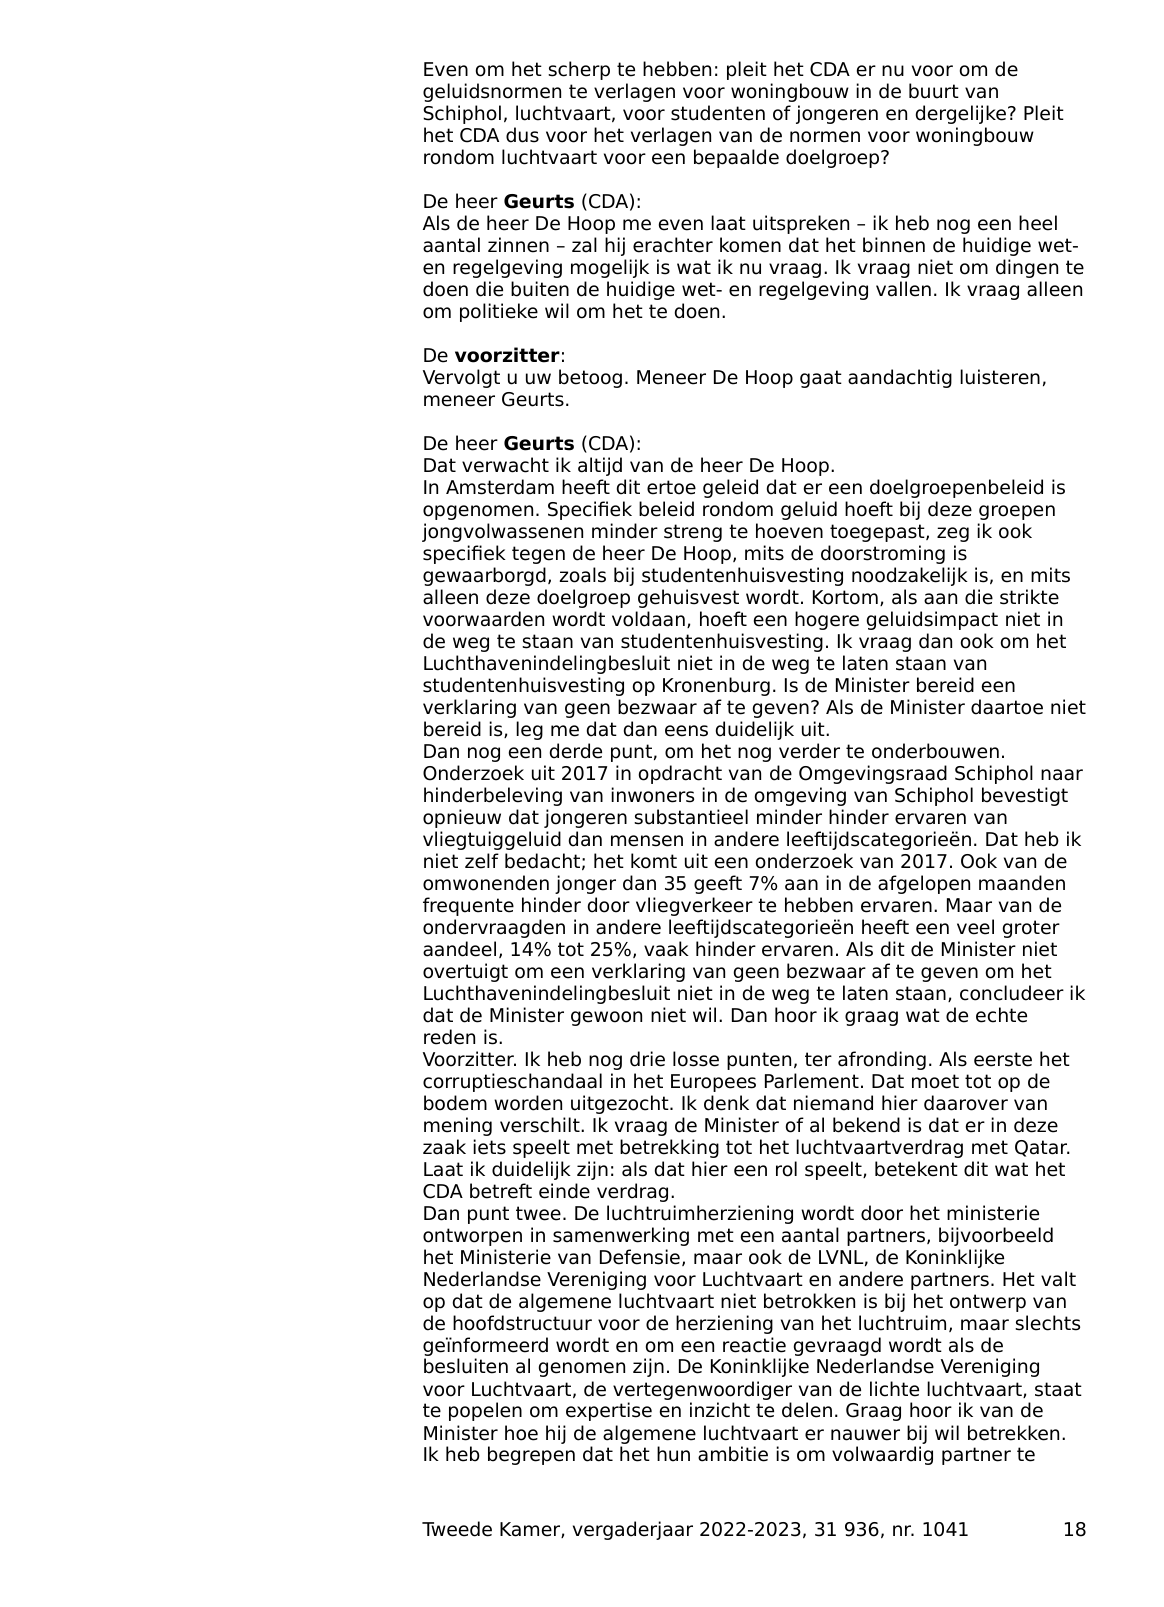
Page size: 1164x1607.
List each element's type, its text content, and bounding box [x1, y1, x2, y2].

text Dan nog een derde punt, om het nog verder te onderbouwen. Onderzoek uit 2017 in opdracht van de Omgevingsraad Schiphol naar hinderbeleving van inwoners in de omgeving van Schiphol bevestigt opnieuw dat jongeren substantieel minder hinder ervaren van vliegtuiggeluid dan mensen in andere leeftijdscategorieën. Dat heb ik niet zelf bedacht; het komt uit een onderzoek van 2017. Ook van de omwonenden jonger dan 35 geeft 7% aan in de afgelopen maanden frequente hinder door vliegverkeer te hebben ervaren. Maar van de ondervraagden in andere leeftijdscategorieën heeft een veel groter aandeel, 14% tot 25%, vaak hinder ervaren. Als dit de Minister niet overtuigt om een verklaring van geen bezwaar af te geven om het Luchthavenindelingbesluit niet in de weg te laten staan, concludeer ik dat de Minister gewoon niet wil. Dan hoor ik graag wat de echte reden is. [422, 741, 1087, 1049]
text De heer Geurts (CDA): [422, 191, 1087, 213]
text Als de heer De Hoop me even laat uitspreken – ik heb nog een heel aantal zinnen – zal hij erachter komen dat het binnen de huidige wet- en regelgeving mogelijk is wat ik nu vraag. Ik vraag niet om dingen te doen die buiten de huidige wet- en regelgeving vallen. Ik vraag alleen om politieke wil om het te doen. [422, 213, 1087, 323]
text De heer Geurts (CDA): [422, 433, 1087, 455]
text De voorzitter: [422, 345, 1087, 367]
text Vervolgt u uw betoog. Meneer De Hoop gaat aandachtig luisteren, meneer Geurts. [422, 367, 1087, 411]
text Dan punt twee. De luchtruimherziening wordt door het ministerie ontworpen in samenwerking met een aantal partners, bijvoorbeeld het Ministerie van Defensie, maar ook de LVNL, de Koninklijke Nederlandse Vereniging voor Luchtvaart en andere partners. Het valt op dat de algemene luchtvaart niet betrokken is bij het ontwerp van de hoofdstructuur voor de herziening van het luchtruim, maar slechts geïnformeerd wordt en om een reactie gevraagd wordt als de besluiten al genomen zijn. De Koninklijke Nederlandse Vereniging voor Luchtvaart, de vertegenwoordiger van de lichte luchtvaart, staat te popelen om expertise en inzicht te delen. Graag hoor ik van de Minister hoe hij de algemene luchtvaart er nauwer bij wil betrekken. Ik heb begrepen dat het hun ambitie is om volwaardig partner te [422, 1203, 1087, 1466]
text Voorzitter. Ik heb nog drie losse punten, ter afronding. Als eerste het corruptieschandaal in het Europees Parlement. Dat moet tot op de bodem worden uitgezocht. Ik denk dat niemand hier daarover van mening verschilt. Ik vraag de Minister of al bekend is dat er in deze zaak iets speelt met betrekking tot het luchtvaartverdrag met Qatar. Laat ik duidelijk zijn: als dat hier een rol speelt, betekent dit wat het CDA betreft einde verdrag. [422, 1049, 1087, 1203]
text In Amsterdam heeft dit ertoe geleid dat er een doelgroepenbeleid is opgenomen. Specifiek beleid rondom geluid hoeft bij deze groepen jongvolwassenen minder streng te hoeven toegepast, zeg ik ook specifiek tegen de heer De Hoop, mits de doorstroming is gewaarborgd, zoals bij studentenhuisvesting noodzakelijk is, en mits alleen deze doelgroep gehuisvest wordt. Kortom, als aan die strikte voorwaarden wordt voldaan, hoeft een hogere geluidsimpact niet in de weg te staan van studentenhuisvesting. Ik vraag dan ook om het Luchthavenindelingbesluit niet in de weg te laten staan van studentenhuisvesting op Kronenburg. Is de Minister bereid een verklaring van geen bezwaar af te geven? Als de Minister daartoe niet bereid is, leg me dat dan eens duidelijk uit. [422, 477, 1087, 741]
text Even om het scherp te hebben: pleit het CDA er nu voor om de geluidsnormen te verlagen voor woningbouw in de buurt van Schiphol, luchtvaart, voor studenten of jongeren en dergelijke? Pleit het CDA dus voor het verlagen van de normen voor woningbouw rondom luchtvaart voor een bepaalde doelgroep? [422, 59, 1087, 169]
text Dat verwacht ik altijd van de heer De Hoop. [422, 455, 1087, 477]
